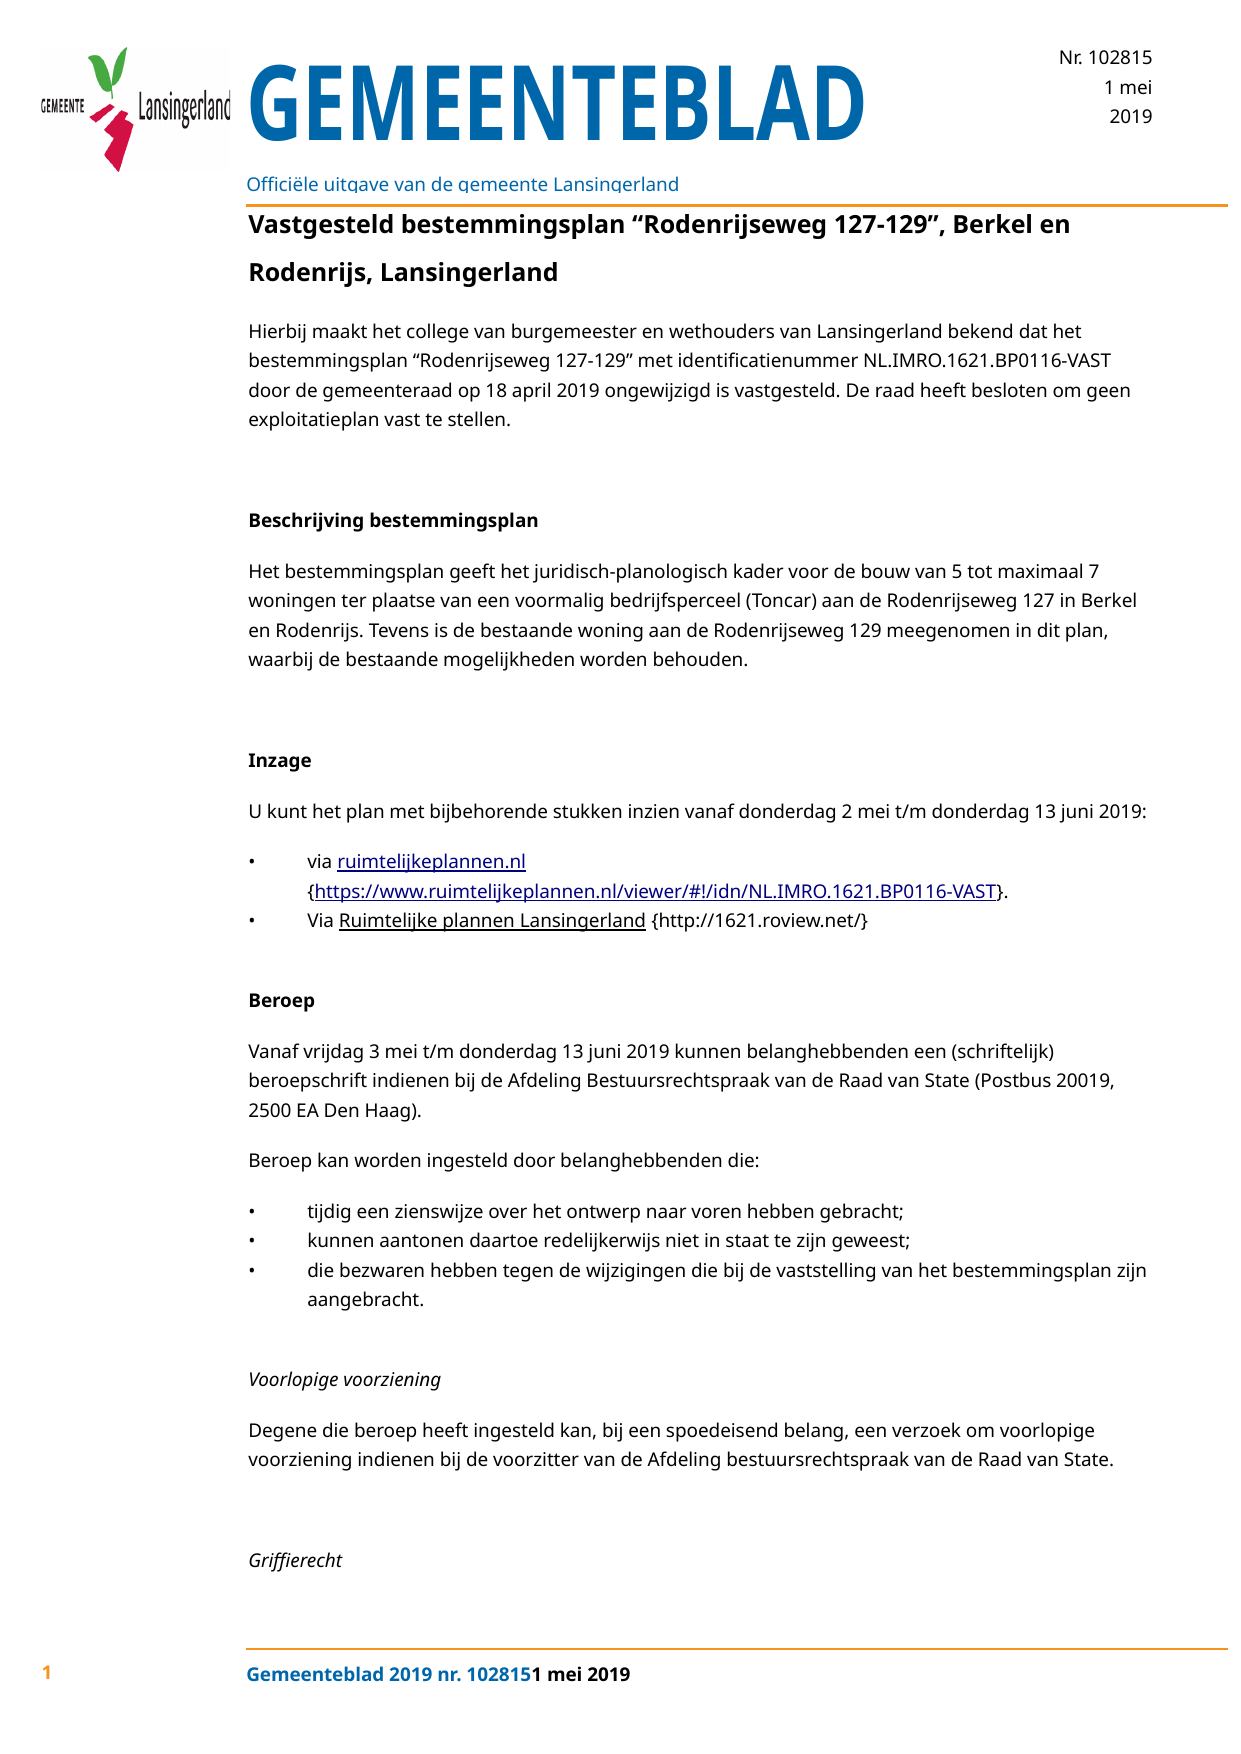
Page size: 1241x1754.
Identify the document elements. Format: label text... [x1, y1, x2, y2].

text U kunt het plan met bijbehorende stukken inzien vanaf donderdag 2 mei t/m donderdag 13 juni 2019: [248, 798, 1152, 824]
list via ruimtelijkeplannen.nl {https://www.ruimtelijkeplannen.nl/viewer/#!/idn/NL.IMRO.1621.BP0116-VAST}. [248, 848, 1152, 904]
text Beroep [248, 987, 1152, 1013]
text Hierbij maakt het college van burgemeester en wethouders van Lansingerland bekend dat het bestemmingsplan “Rodenrijseweg 127-129” met identificatienummer NL.IMRO.1621.BP0116-VAST door de gemeenteraad op 18 april 2019 ongewijzigd is vastgesteld. De raad heeft besloten om geen exploitatieplan vast te stellen. [248, 318, 1152, 432]
text Beroep kan worden ingesteld door belanghebbenden die: [248, 1147, 1152, 1173]
list die bezwaren hebben tegen de wijzigingen die bij de vaststelling van het bestemmingsplan zijn aangebracht. [248, 1257, 1152, 1312]
list Via Ruimtelijke plannen Lansingerland {http://1621.roview.net/} [248, 907, 1152, 933]
text Voorlopige voorziening [248, 1367, 1152, 1392]
list kunnen aantonen daartoe redelijkerwijs niet in staat te zijn geweest; [248, 1227, 1152, 1253]
text Vanaf vrijdag 3 mei t/m donderdag 13 juni 2019 kunnen belanghebbenden een (schriftelijk) beroepschrift indienen bij de Afdeling Bestuursrechtspraak van de Raad van State (Postbus 20019, 2500 EA Den Haag). [248, 1038, 1152, 1123]
text Vastgesteld bestemmingsplan “Rodenrijseweg 127-129”, Berkel en Rodenrijs, Lansingerland [248, 207, 1152, 288]
text Griffierecht [248, 1547, 1152, 1573]
list tijdig een zienswijze over het ontwerp naar voren hebben gebracht; [248, 1198, 1152, 1224]
text Degene die beroep heeft ingesteld kan, bij een spoedeisend belang, een verzoek om voorlopige voorziening indienen bij de voorzitter van de Afdeling bestuursrechtspraak van de Raad van State. [248, 1417, 1152, 1472]
text Beschrijving bestemmingsplan [248, 507, 1152, 533]
text Het bestemmingsplan geeft het juridisch-planologisch kader voor de bouw van 5 tot maximaal 7 woningen ter plaatse van een voormalig bedrijfsperceel (Toncar) aan de Rodenrijseweg 127 in Berkel en Rodenrijs. Tevens is de bestaande woning aan de Rodenrijseweg 129 meegenomen in dit plan, waarbij de bestaande mogelijkheden worden behouden. [248, 558, 1152, 672]
picture [41, 47, 231, 172]
text Inzage [248, 747, 1152, 773]
